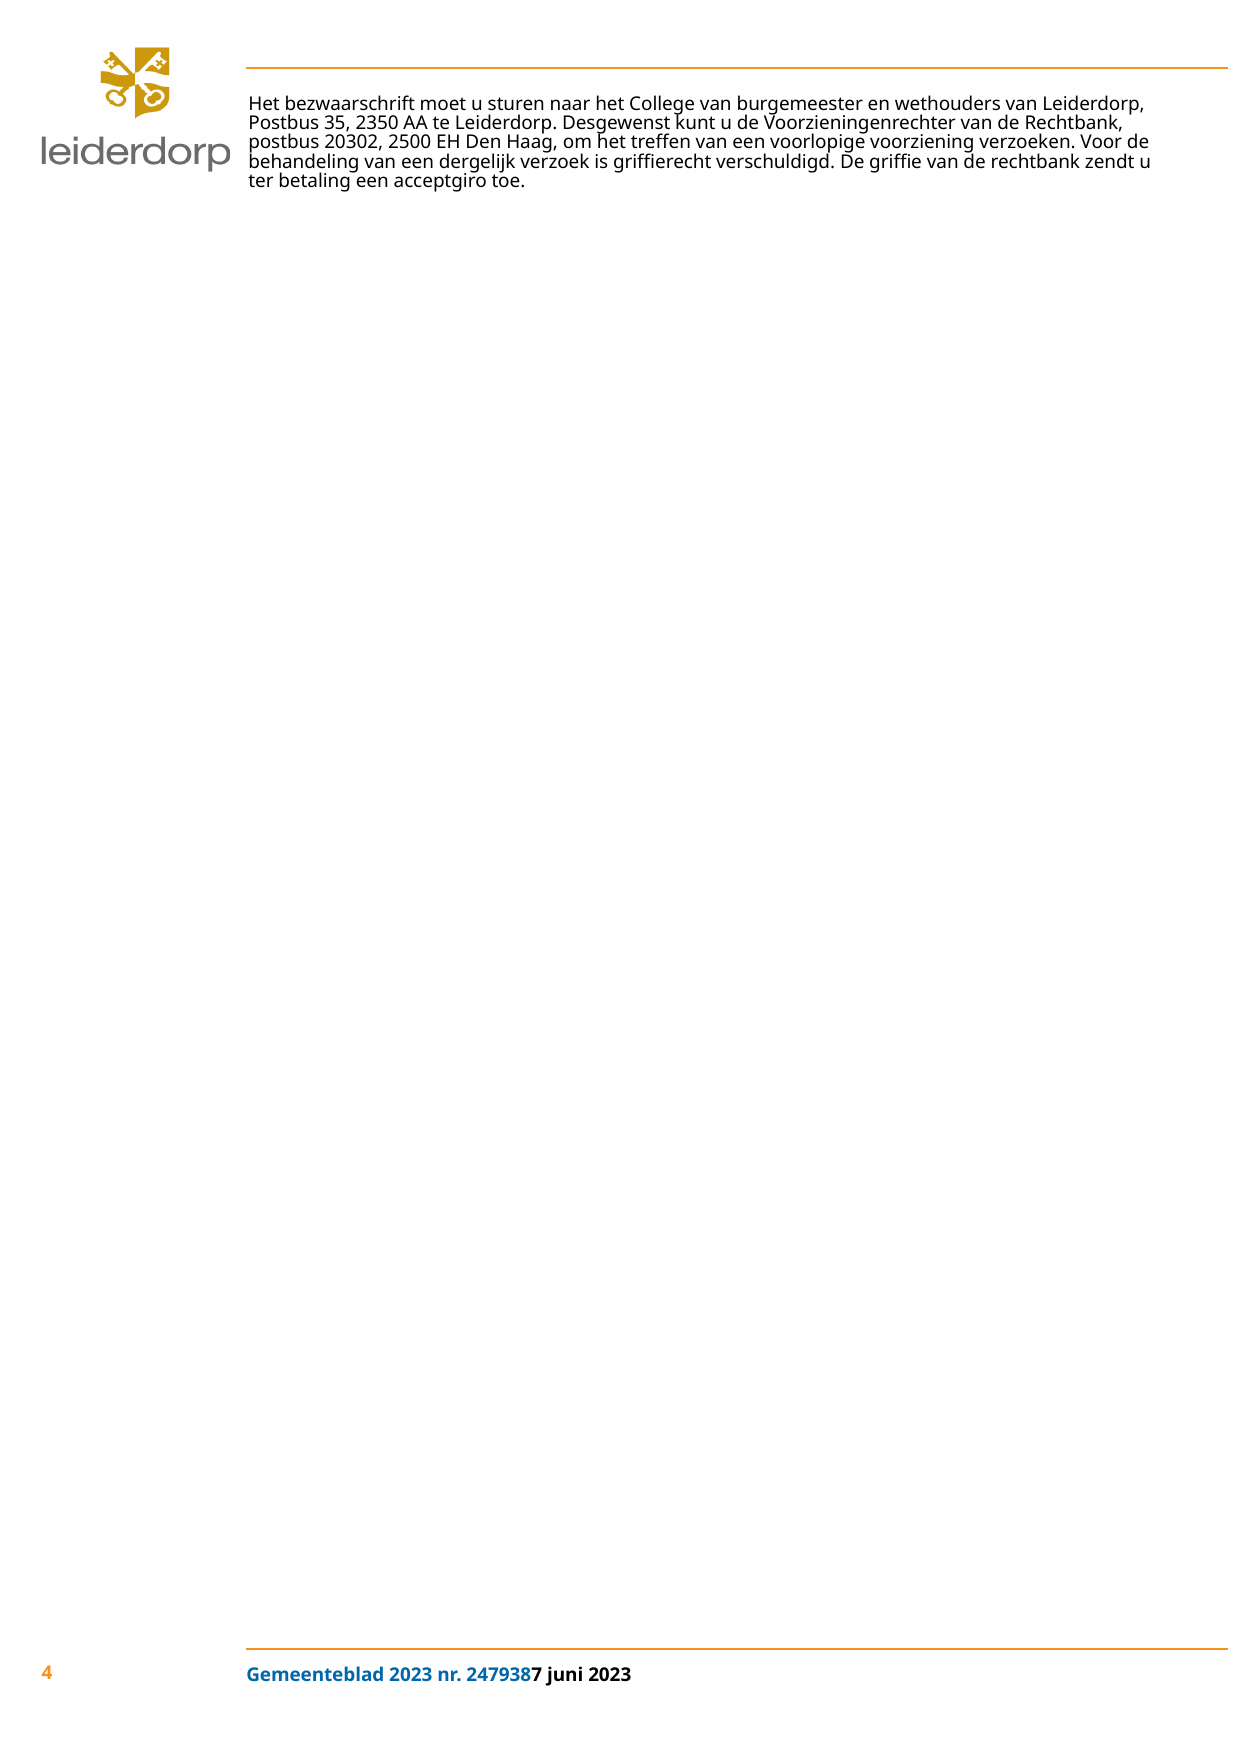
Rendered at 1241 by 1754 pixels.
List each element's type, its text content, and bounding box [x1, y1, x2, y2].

picture [41, 47, 231, 172]
text Het bezwaarschrift moet u sturen naar het College van burgemeester en wethouders van Leiderdorp, Postbus 35, 2350 AA te Leiderdorp. Desgewenst kunt u de Voorzieningenrechter van de Rechtbank, postbus 20302, 2500 EH Den Haag, om het treffen van een voorlopige voorziening verzoeken. Voor de behandeling van een dergelijk verzoek is griffierecht verschuldigd. De griffie van de rechtbank zendt u ter betaling een acceptgiro toe. [248, 95, 1152, 191]
